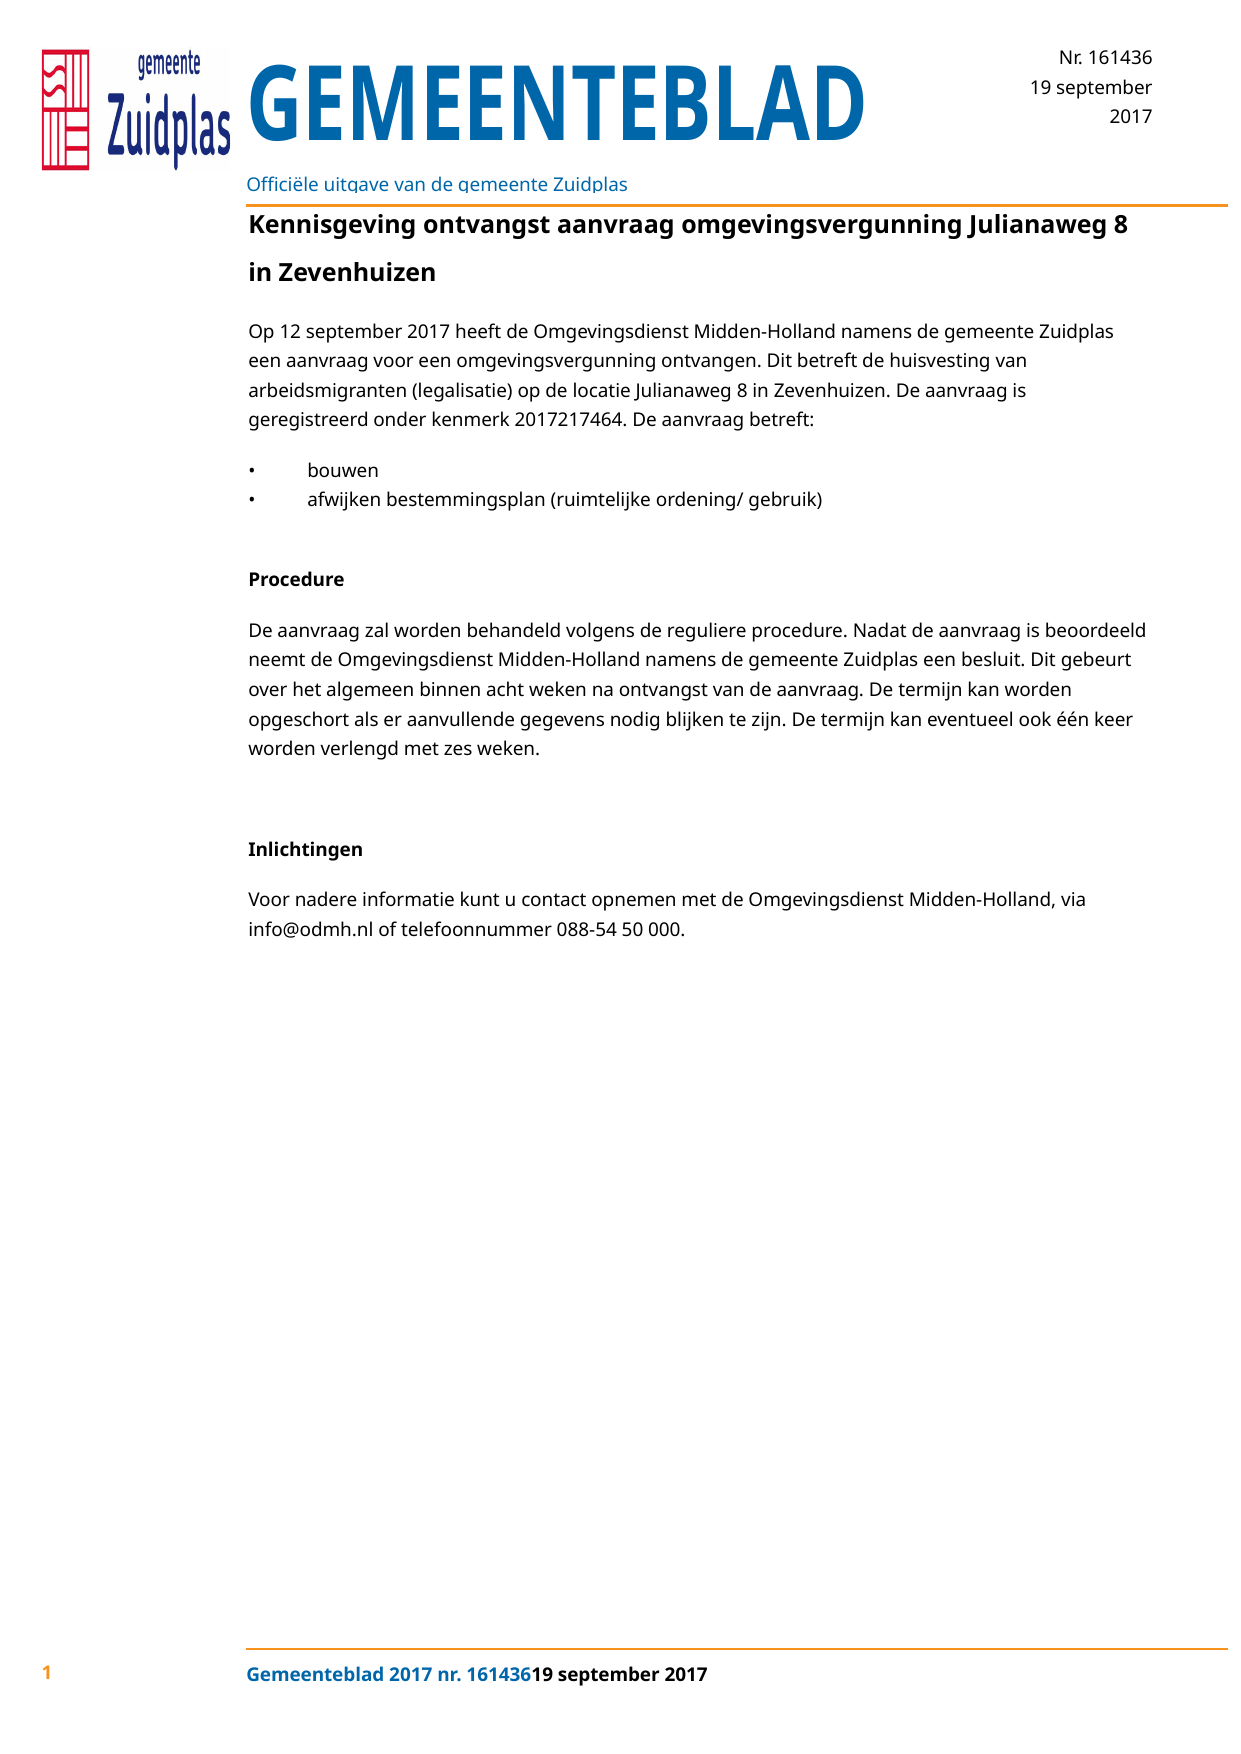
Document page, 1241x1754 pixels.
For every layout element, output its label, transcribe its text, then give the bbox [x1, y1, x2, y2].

text Inlichtingen [248, 836, 1152, 862]
text Voor nadere informatie kunt u contact opnemen met de Omgevingsdienst Midden-Holland, via info@odmh.nl of telefoonnummer 088-54 50 000. [248, 887, 1152, 942]
text Procedure [248, 567, 1152, 592]
picture [41, 47, 231, 172]
text De aanvraag zal worden behandeld volgens de reguliere procedure. Nadat de aanvraag is beoordeeld neemt de Omgevingsdienst Midden-Holland namens de gemeente Zuidplas een besluit. Dit gebeurt over het algemeen binnen acht weken na ontvangst van de aanvraag. De termijn kan worden opgeschort als er aanvullende gegevens nodig blijken te zijn. De termijn kan eventueel ook één keer worden verlengd met zes weken. [248, 617, 1152, 761]
list bouwen [248, 457, 1152, 483]
text Op 12 september 2017 heeft de Omgevingsdienst Midden-Holland namens de gemeente Zuidplas een aanvraag voor een omgevingsvergunning ontvangen. Dit betreft de huisvesting van arbeidsmigranten (legalisatie) op de locatie Julianaweg 8 in Zevenhuizen. De aanvraag is geregistreerd onder kenmerk 2017217464. De aanvraag betreft: [248, 318, 1152, 432]
text Kennisgeving ontvangst aanvraag omgevingsvergunning Julianaweg 8 in Zevenhuizen [248, 207, 1152, 288]
list afwijken bestemmingsplan (ruimtelijke ordening/ gebruik) [248, 487, 1152, 512]
